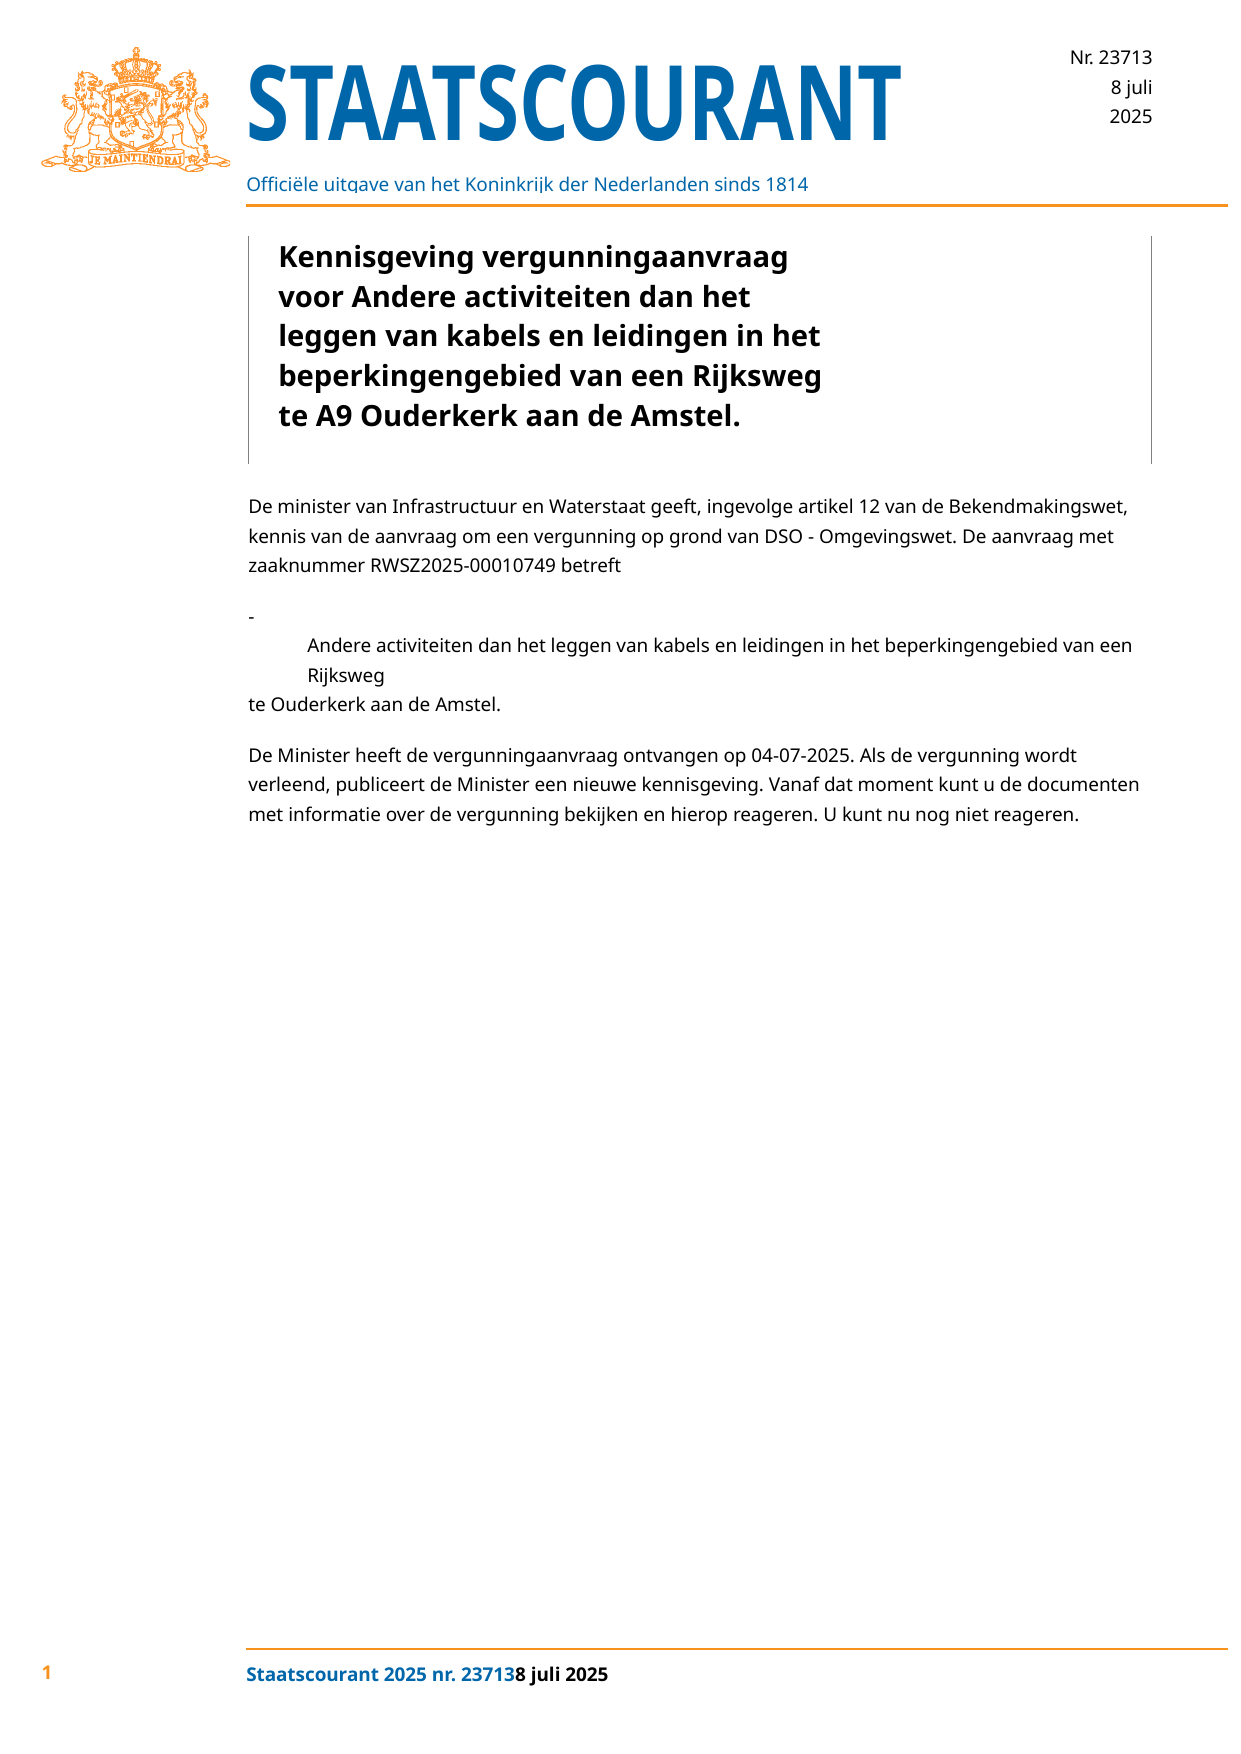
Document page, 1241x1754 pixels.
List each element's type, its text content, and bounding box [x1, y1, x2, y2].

picture [912, 236, 1090, 414]
text De Minister heeft de vergunningaanvraag ontvangen op 04-07-2025. Als de vergunning wordt verleend, publiceert de Minister een nieuwe kennisgeving. Vanaf dat moment kunt u de documenten met informatie over de vergunning bekijken en hierop reageren. U kunt nu nog niet reageren. [248, 742, 1152, 827]
table_header [850, 236, 912, 413]
text De minister van Infrastructuur en Waterstaat geeft, ingevolge artikel 12 van de Bekendmakingswet, kennis van de aanvraag om een vergunning op grond van DSO - Omgevingswet. De aanvraag met zaaknummer RWSZ2025-00010749 betreft [248, 493, 1152, 578]
list Andere activiteiten dan het leggen van kabels en leidingen in het beperkingengebied van een Rijksweg [248, 632, 1152, 688]
table_header [1090, 236, 1151, 413]
picture [41, 47, 231, 172]
text te Ouderkerk aan de Amstel. [248, 692, 1152, 717]
table_header Kennisgeving vergunningaanvraag voor Andere activiteiten dan het leggen van kabels en leidingen in het beperkingengebied van een Rijksweg te A9 Ouderkerk aan de Amstel. [249, 236, 850, 464]
table_header [850, 414, 1151, 464]
